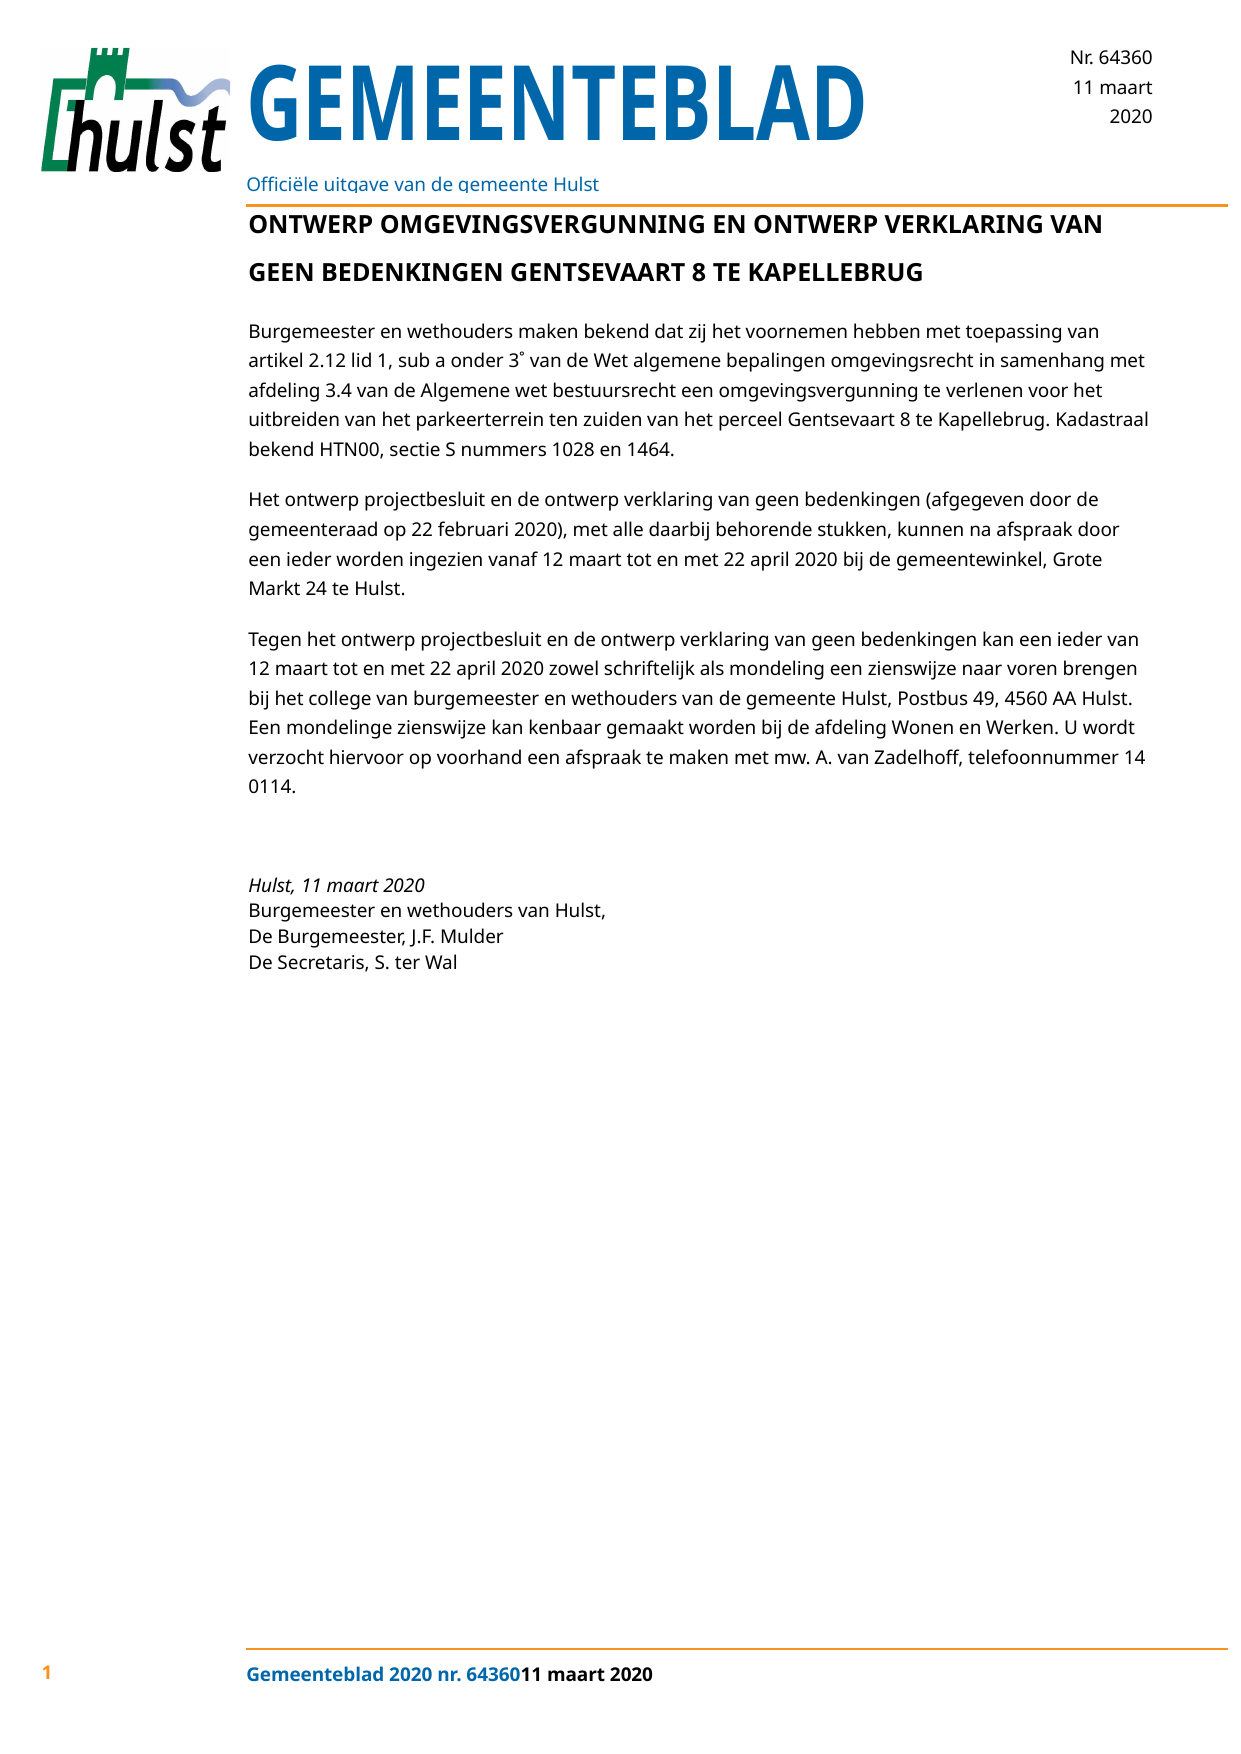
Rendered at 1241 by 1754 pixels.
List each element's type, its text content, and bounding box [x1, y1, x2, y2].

text Hulst, 11 maart 2020 [248, 872, 1152, 898]
text Tegen het ontwerp projectbesluit en de ontwerp verklaring van geen bedenkingen kan een ieder van 12 maart tot en met 22 april 2020 zowel schriftelijk als mondeling een zienswijze naar voren brengen bij het college van burgemeester en wethouders van de gemeente Hulst, Postbus 49, 4560 AA Hulst. Een mondelinge zienswijze kan kenbaar gemaakt worden bij de afdeling Wonen en Werken. U wordt verzocht hiervoor op voorhand een afspraak te maken met mw. A. van Zadelhoff, telefoonnummer 14 0114. [248, 626, 1152, 799]
text Burgemeester en wethouders van Hulst, [248, 898, 1152, 923]
text De Burgemeester, J.F. Mulder [248, 923, 1152, 949]
text Burgemeester en wethouders maken bekend dat zij het voornemen hebben met toepassing van artikel 2.12 lid 1, sub a onder 3˚ van de Wet algemene bepalingen omgevingsrecht in samenhang met afdeling 3.4 van de Algemene wet bestuursrecht een omgevingsvergunning te verlenen voor het uitbreiden van het parkeerterrein ten zuiden van het perceel Gentsevaart 8 te Kapellebrug. Kadastraal bekend HTN00, sectie S nummers 1028 en 1464. [248, 318, 1152, 462]
picture [41, 47, 231, 172]
text Het ontwerp projectbesluit en de ontwerp verklaring van geen bedenkingen (afgegeven door de gemeenteraad op 22 februari 2020), met alle daarbij behorende stukken, kunnen na afspraak door een ieder worden ingezien vanaf 12 maart tot en met 22 april 2020 bij de gemeentewinkel, Grote Markt 24 te Hulst. [248, 487, 1152, 601]
text De Secretaris, S. ter Wal [248, 949, 1152, 975]
text ONTWERP OMGEVINGSVERGUNNING EN ONTWERP VERKLARING VAN GEEN BEDENKINGEN GENTSEVAART 8 TE KAPELLEBRUG [248, 207, 1152, 288]
